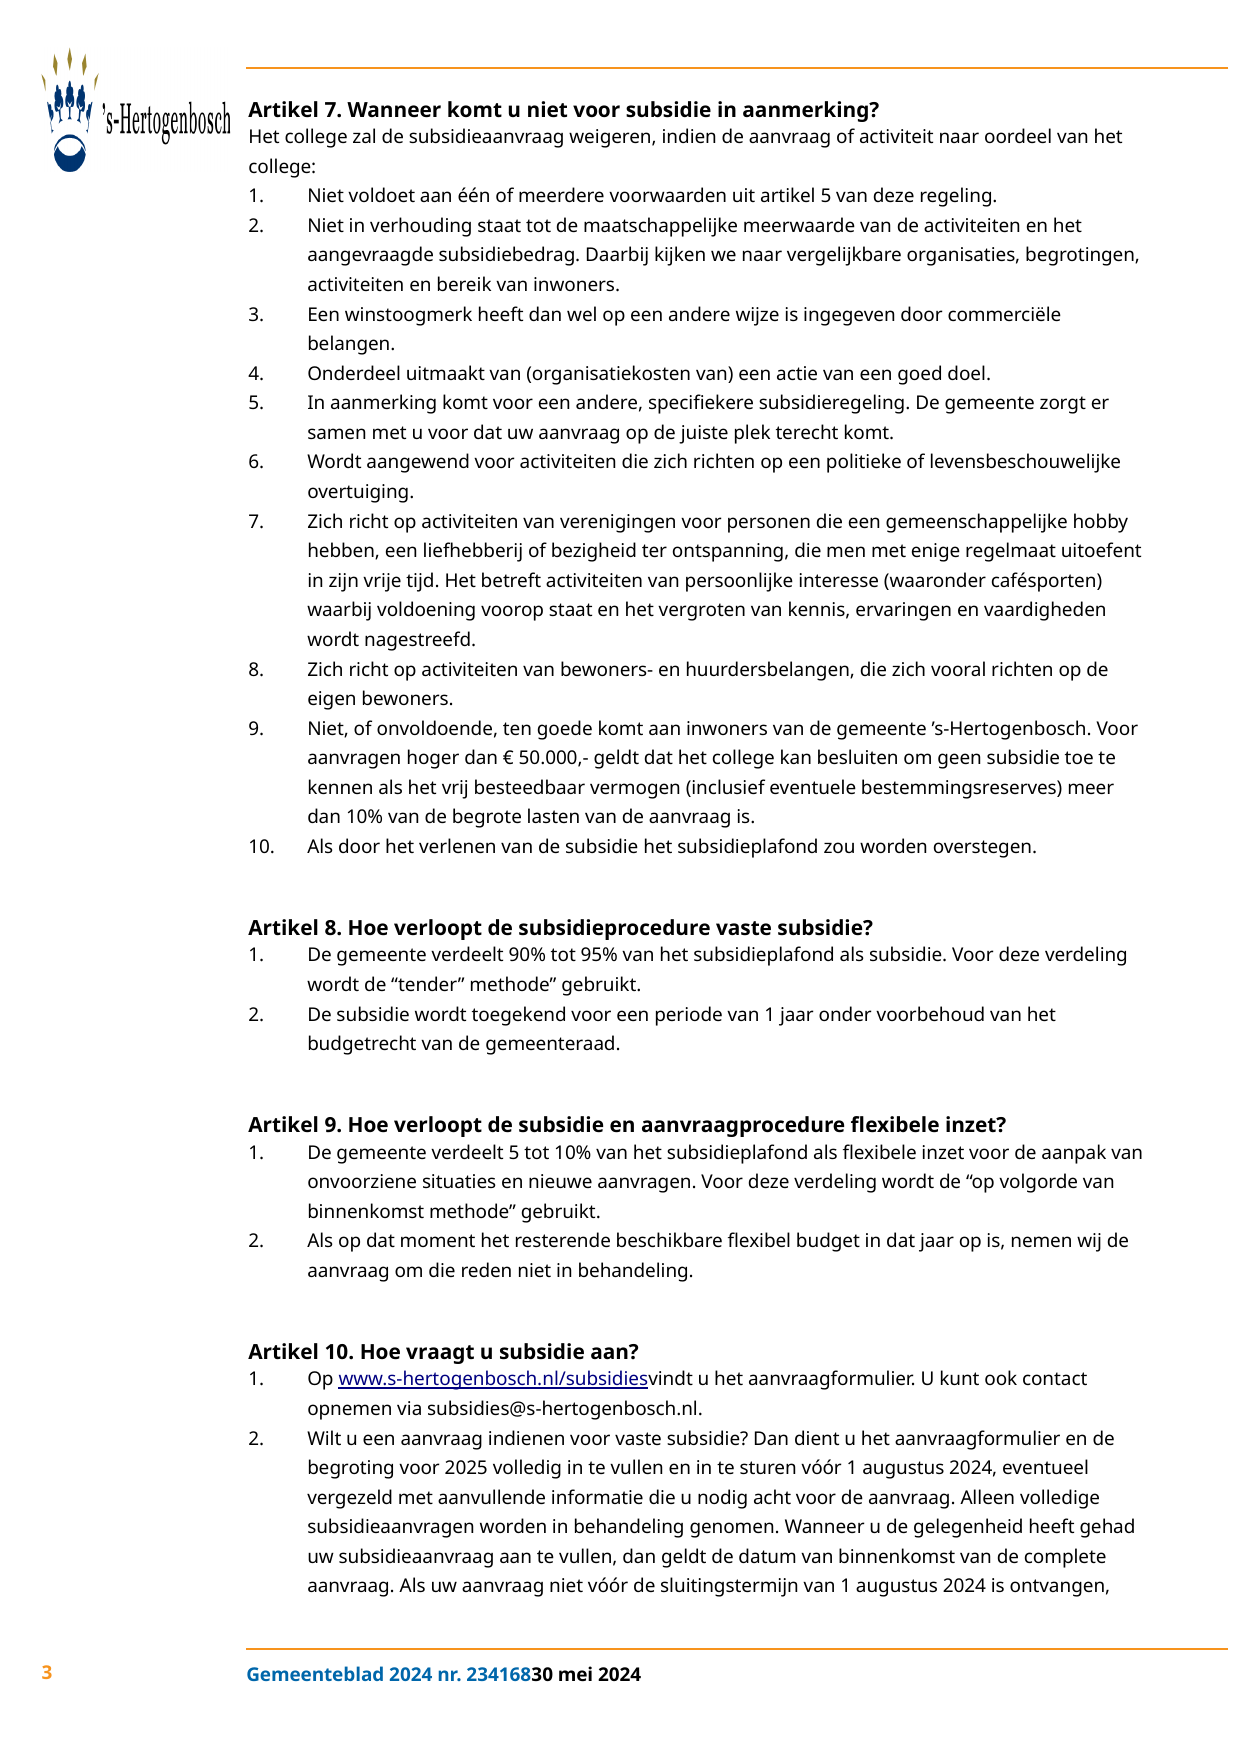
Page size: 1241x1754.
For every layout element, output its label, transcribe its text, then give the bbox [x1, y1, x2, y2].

picture [41, 47, 231, 172]
list Zich richt op activiteiten van bewoners- en huurdersbelangen, die zich vooral richten op de eigen bewoners. [248, 656, 1152, 711]
list De gemeente verdeelt 5 tot 10% van het subsidieplafond als flexibele inzet voor de aanpak van onvoorziene situaties en nieuwe aanvragen. Voor deze verdeling wordt de “op volgorde van binnenkomst methode” gebruikt. [248, 1139, 1152, 1224]
text Artikel 8. Hoe verloopt de subsidieprocedure vaste subsidie? [248, 913, 1152, 942]
list De subsidie wordt toegekend voor een periode van 1 jaar onder voorbehoud van het budgetrecht van de gemeenteraad. [248, 1001, 1152, 1056]
list Niet voldoet aan één of meerdere voorwaarden uit artikel 5 van deze regeling. [248, 182, 1152, 208]
list Op www.s-hertogenbosch.nl/subsidiesvindt u het aanvraagformulier. U kunt ook contact opnemen via subsidies@s-hertogenbosch.nl. [248, 1366, 1152, 1421]
list Niet in verhouding staat tot de maatschappelijke meerwaarde van de activiteiten en het aangevraagde subsidiebedrag. Daarbij kijken we naar vergelijkbare organisaties, begrotingen, activiteiten en bereik van inwoners. [248, 212, 1152, 297]
text Artikel 10. Hoe vraagt u subsidie aan? [248, 1337, 1152, 1366]
list Wilt u een aanvraag indienen voor vaste subsidie? Dan dient u het aanvraagformulier en de begroting voor 2025 volledig in te vullen en in te sturen vóór 1 augustus 2024, eventueel vergezeld met aanvullende informatie die u nodig acht voor de aanvraag. Alleen volledige subsidieaanvragen worden in behandeling genomen. Wanneer u de gelegenheid heeft gehad uw subsidieaanvraag aan te vullen, dan geldt de datum van binnenkomst van de complete aanvraag. Als uw aanvraag niet vóór de sluitingstermijn van 1 augustus 2024 is ontvangen, [248, 1425, 1152, 1598]
text Artikel 9. Hoe verloopt de subsidie en aanvraagprocedure flexibele inzet? [248, 1110, 1152, 1139]
list De gemeente verdeelt 90% tot 95% van het subsidieplafond als subsidie. Voor deze verdeling wordt de “tender” methode” gebruikt. [248, 942, 1152, 997]
list Als door het verlenen van de subsidie het subsidieplafond zou worden overstegen. [248, 833, 1152, 859]
list Een winstoogmerk heeft dan wel op een andere wijze is ingegeven door commerciële belangen. [248, 301, 1152, 356]
list Onderdeel uitmaakt van (organisatiekosten van) een actie van een goed doel. [248, 360, 1152, 386]
list Niet, of onvoldoende, ten goede komt aan inwoners van de gemeente ’s-Hertogenbosch. Voor aanvragen hoger dan € 50.000,- geldt dat het college kan besluiten om geen subsidie toe te kennen als het vrij besteedbaar vermogen (inclusief eventuele bestemmingsreserves) meer dan 10% van de begrote lasten van de aanvraag is. [248, 715, 1152, 829]
list Als op dat moment het resterende beschikbare flexibel budget in dat jaar op is, nemen wij de aanvraag om die reden niet in behandeling. [248, 1228, 1152, 1283]
text Artikel 7. Wanneer komt u niet voor subsidie in aanmerking? [248, 95, 1152, 123]
text Het college zal de subsidieaanvraag weigeren, indien de aanvraag of activiteit naar oordeel van het college: [248, 123, 1152, 178]
list Wordt aangewend voor activiteiten die zich richten op een politieke of levensbeschouwelijke overtuiging. [248, 449, 1152, 504]
list In aanmerking komt voor een andere, specifiekere subsidieregeling. De gemeente zorgt er samen met u voor dat uw aanvraag op de juiste plek terecht komt. [248, 389, 1152, 445]
list Zich richt op activiteiten van verenigingen voor personen die een gemeenschappelijke hobby hebben, een liefhebberij of bezigheid ter ontspanning, die men met enige regelmaat uitoefent in zijn vrije tijd. Het betreft activiteiten van persoonlijke interesse (waaronder cafésporten) waarbij voldoening voorop staat en het vergroten van kennis, ervaringen en vaardigheden wordt nagestreefd. [248, 508, 1152, 652]
